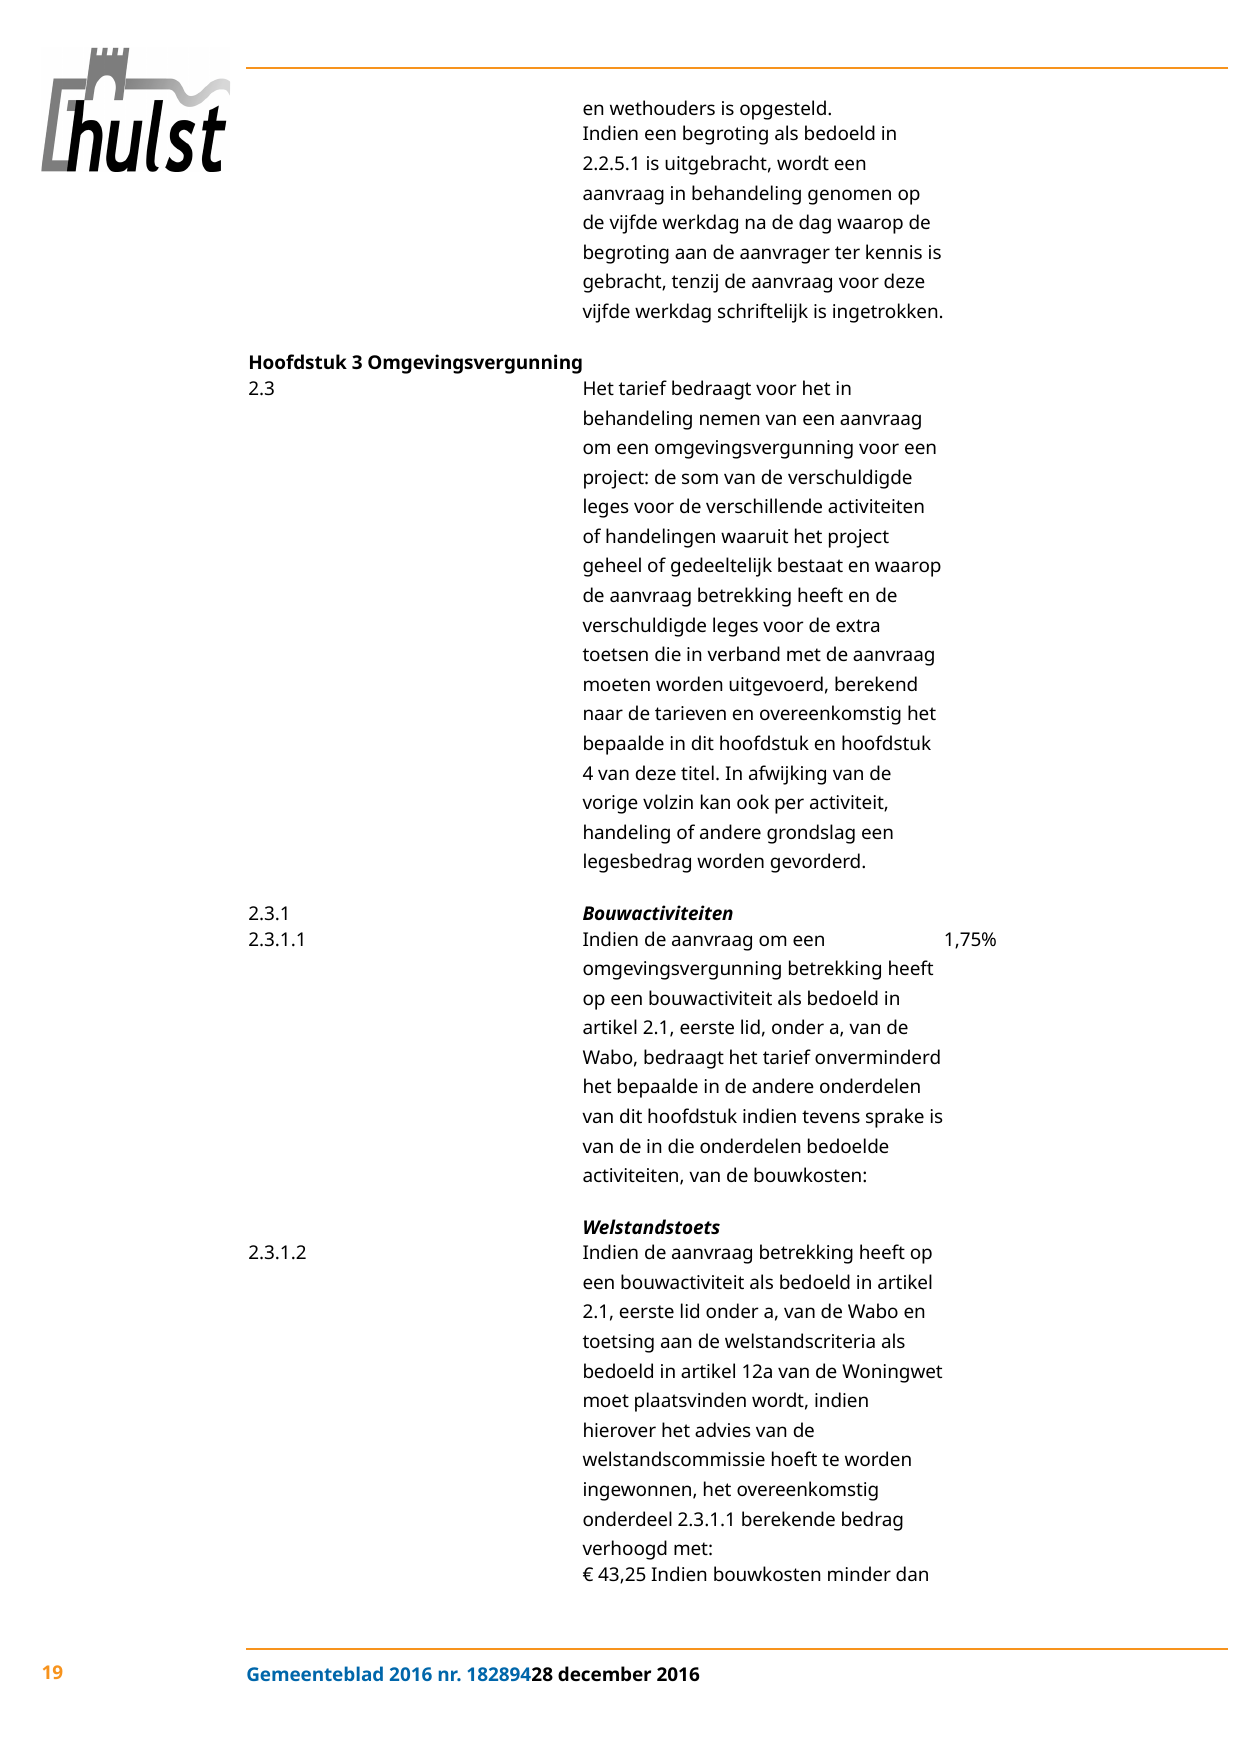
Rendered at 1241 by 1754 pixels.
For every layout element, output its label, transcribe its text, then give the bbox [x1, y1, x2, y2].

table_cell [944, 1188, 1152, 1214]
table_cell 2.3.1 [248, 900, 582, 926]
table_cell [944, 1561, 1152, 1587]
table_cell [248, 1214, 582, 1239]
table_cell [944, 1240, 1152, 1561]
table_cell en wethouders is opgesteld. [582, 95, 944, 121]
table_cell [248, 1188, 582, 1214]
table_cell Hoofdstuk 3 Omgevingsvergunning [248, 350, 944, 375]
table_cell [582, 1188, 944, 1214]
table_cell 1,75% [944, 926, 1152, 1188]
table_cell [582, 874, 944, 900]
table_cell [248, 121, 582, 324]
table_cell [582, 324, 944, 349]
table_cell Bouwactiviteiten [582, 900, 944, 926]
table_cell Het tarief bedraagt voor het in behandeling nemen van een aanvraag om een omgevingsvergunning voor een project: de som van de verschuldigde leges voor de verschillende activiteiten of handelingen waaruit het project geheel of gedeeltelijk bestaat en waarop de aanvraag betrekking heeft en de verschuldigde leges voor de extra toetsen die in verband met de aanvraag moeten worden uitgevoerd, berekend naar de tarieven en overeenkomstig het bepaalde in dit hoofdstuk en hoofdstuk 4 van deze titel. In afwijking van de vorige volzin kan ook per activiteit, handeling of andere grondslag een legesbedrag worden gevorderd. [582, 375, 944, 874]
table_cell 2.3.1.2 [248, 1240, 582, 1561]
table_cell Welstandstoets [582, 1214, 944, 1239]
table_cell 2.3.1.1 [248, 926, 582, 1188]
table_cell [248, 874, 582, 900]
table_cell Indien de aanvraag om een omgevingsvergunning betrekking heeft op een bouwactiviteit als bedoeld in artikel 2.1, eerste lid, onder a, van de Wabo, bedraagt het tarief onverminderd het bepaalde in de andere onderdelen van dit hoofdstuk indien tevens sprake is van de in die onderdelen bedoelde activiteiten, van de bouwkosten: [582, 926, 944, 1188]
table_cell € 43,25 Indien bouwkosten minder dan [582, 1561, 944, 1587]
table_cell 2.3 [248, 375, 582, 874]
picture [41, 47, 231, 172]
table_cell [944, 375, 1152, 874]
table_cell Indien een begroting als bedoeld in 2.2.5.1 is uitgebracht, wordt een aanvraag in behandeling genomen op de vijfde werkdag na de dag waarop de begroting aan de aanvrager ter kennis is gebracht, tenzij de aanvraag voor deze vijfde werkdag schriftelijk is ingetrokken. [582, 121, 944, 324]
table_cell [944, 324, 1152, 349]
table_cell [944, 121, 1152, 324]
table_cell [944, 1214, 1152, 1239]
table_cell [944, 95, 1152, 121]
table_cell [248, 1561, 582, 1587]
table_cell [248, 95, 582, 121]
table_cell [944, 874, 1152, 900]
table_cell Indien de aanvraag betrekking heeft op een bouwactiviteit als bedoeld in artikel 2.1, eerste lid onder a, van de Wabo en toetsing aan de welstandscriteria als bedoeld in artikel 12a van de Woningwet moet plaatsvinden wordt, indien hierover het advies van de welstandscommissie hoeft te worden ingewonnen, het overeenkomstig onderdeel 2.3.1.1 berekende bedrag verhoogd met: [582, 1240, 944, 1561]
table_cell [944, 900, 1152, 926]
table_cell [944, 350, 1152, 375]
table_cell [248, 324, 582, 349]
